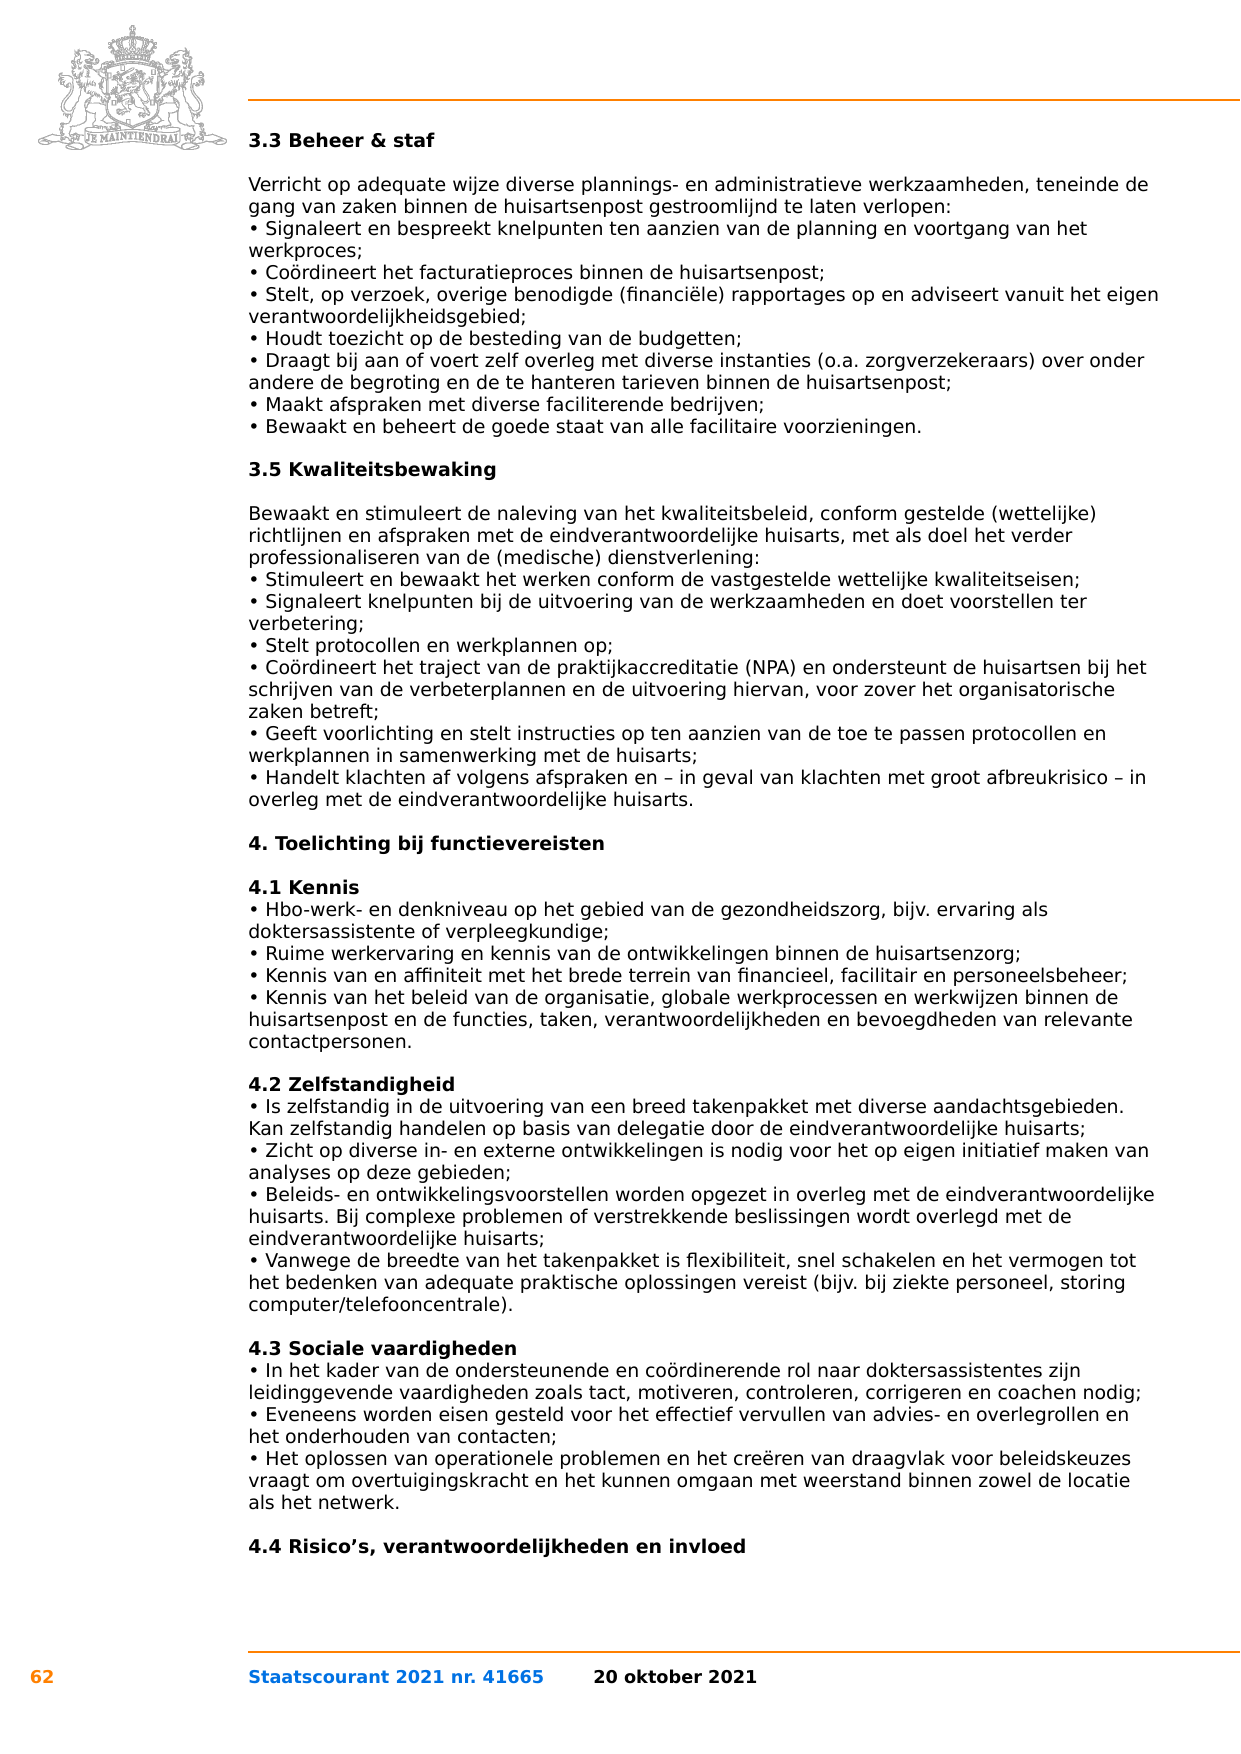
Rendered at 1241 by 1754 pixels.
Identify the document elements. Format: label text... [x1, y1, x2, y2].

text 4.4 Risico’s, verantwoordelijkheden en invloed [248, 1536, 1163, 1558]
text • Hbo-werk- en denkniveau op het gebied van de gezondheidszorg, bijv. ervaring als doktersassistente of verpleegkundige; [248, 899, 1163, 943]
text • Signaleert knelpunten bij de uitvoering van de werkzaamheden en doet voorstellen ter verbetering; [248, 591, 1163, 635]
text • Stelt protocollen en werkplannen op; [248, 635, 1163, 657]
text 4.1 Kennis [248, 877, 1163, 899]
text 4.2 Zelfstandigheid [248, 1074, 1163, 1096]
text • Kennis van het beleid van de organisatie, globale werkprocessen en werkwijzen binnen de huisartsenpost en de functies, taken, verantwoordelijkheden en bevoegdheden van relevante contactpersonen. [248, 987, 1163, 1052]
text • Kennis van en affiniteit met het brede terrein van financieel, facilitair en personeelsbeheer; [248, 964, 1163, 987]
text 4.3 Sociale vaardigheden [248, 1338, 1163, 1360]
text • Maakt afspraken met diverse faciliterende bedrijven; [248, 393, 1163, 416]
text • Signaleert en bespreekt knelpunten ten aanzien van de planning en voortgang van het werkproces; [248, 218, 1163, 262]
text Bewaakt en stimuleert de naleving van het kwaliteitsbeleid, conform gestelde (wettelijke) richtlijnen en afspraken met de eindverantwoordelijke huisarts, met als doel het verder professionaliseren van de (medische) dienstverlening: [248, 503, 1163, 569]
text • Stimuleert en bewaakt het werken conform de vastgestelde wettelijke kwaliteitseisen; [248, 569, 1163, 591]
text 3.5 Kwaliteitsbewaking [248, 459, 1163, 481]
subtitle 4. Toelichting bij functievereisten [248, 833, 1163, 855]
text • Stelt, op verzoek, overige benodigde (financiële) rapportages op en adviseert vanuit het eigen verantwoordelijkheidsgebied; [248, 284, 1163, 328]
text • Eveneens worden eisen gesteld voor het effectief vervullen van advies- en overlegrollen en het onderhouden van contacten; [248, 1404, 1163, 1448]
text • Coördineert het traject van de praktijkaccreditatie (NPA) en ondersteunt de huisartsen bij het schrijven van de verbeterplannen en de uitvoering hiervan, voor zover het organisatorische zaken betreft; [248, 657, 1163, 723]
text Verricht op adequate wijze diverse plannings- en administratieve werkzaamheden, teneinde de gang van zaken binnen de huisartsenpost gestroomlijnd te laten verlopen: [248, 174, 1163, 218]
text • Zicht op diverse in- en externe ontwikkelingen is nodig voor het op eigen initiatief maken van analyses op deze gebieden; [248, 1140, 1163, 1184]
text • Draagt bij aan of voert zelf overleg met diverse instanties (o.a. zorgverzekeraars) over onder andere de begroting en de te hanteren tarieven binnen de huisartsenpost; [248, 349, 1163, 393]
text • Handelt klachten af volgens afspraken en – in geval van klachten met groot afbreukrisico – in overleg met de eindverantwoordelijke huisarts. [248, 767, 1163, 811]
text 3.3 Beheer & staf [248, 130, 1163, 152]
text • Bewaakt en beheert de goede staat van alle facilitaire voorzieningen. [248, 416, 1163, 437]
text • Ruime werkervaring en kennis van de ontwikkelingen binnen de huisartsenzorg; [248, 943, 1163, 964]
text • Houdt toezicht op de besteding van de budgetten; [248, 328, 1163, 349]
text • In het kader van de ondersteunende en coördinerende rol naar doktersassistentes zijn leidinggevende vaardigheden zoals tact, motiveren, controleren, corrigeren en coachen nodig; [248, 1360, 1163, 1404]
text • Coördineert het facturatieproces binnen de huisartsenpost; [248, 262, 1163, 284]
picture [38, 25, 227, 150]
text • Geeft voorlichting en stelt instructies op ten aanzien van de toe te passen protocollen en werkplannen in samenwerking met de huisarts; [248, 723, 1163, 767]
text • Vanwege de breedte van het takenpakket is flexibiliteit, snel schakelen en het vermogen tot het bedenken van adequate praktische oplossingen vereist (bijv. bij ziekte personeel, storing computer/telefooncentrale). [248, 1250, 1163, 1316]
text • Beleids- en ontwikkelingsvoorstellen worden opgezet in overleg met de eindverantwoordelijke huisarts. Bij complexe problemen of verstrekkende beslissingen wordt overlegd met de eindverantwoordelijke huisarts; [248, 1184, 1163, 1250]
text • Is zelfstandig in de uitvoering van een breed takenpakket met diverse aandachtsgebieden. Kan zelfstandig handelen op basis van delegatie door de eindverantwoordelijke huisarts; [248, 1096, 1163, 1140]
text • Het oplossen van operationele problemen en het creëren van draagvlak voor beleidskeuzes vraagt om overtuigingskracht en het kunnen omgaan met weerstand binnen zowel de locatie als het netwerk. [248, 1448, 1163, 1514]
